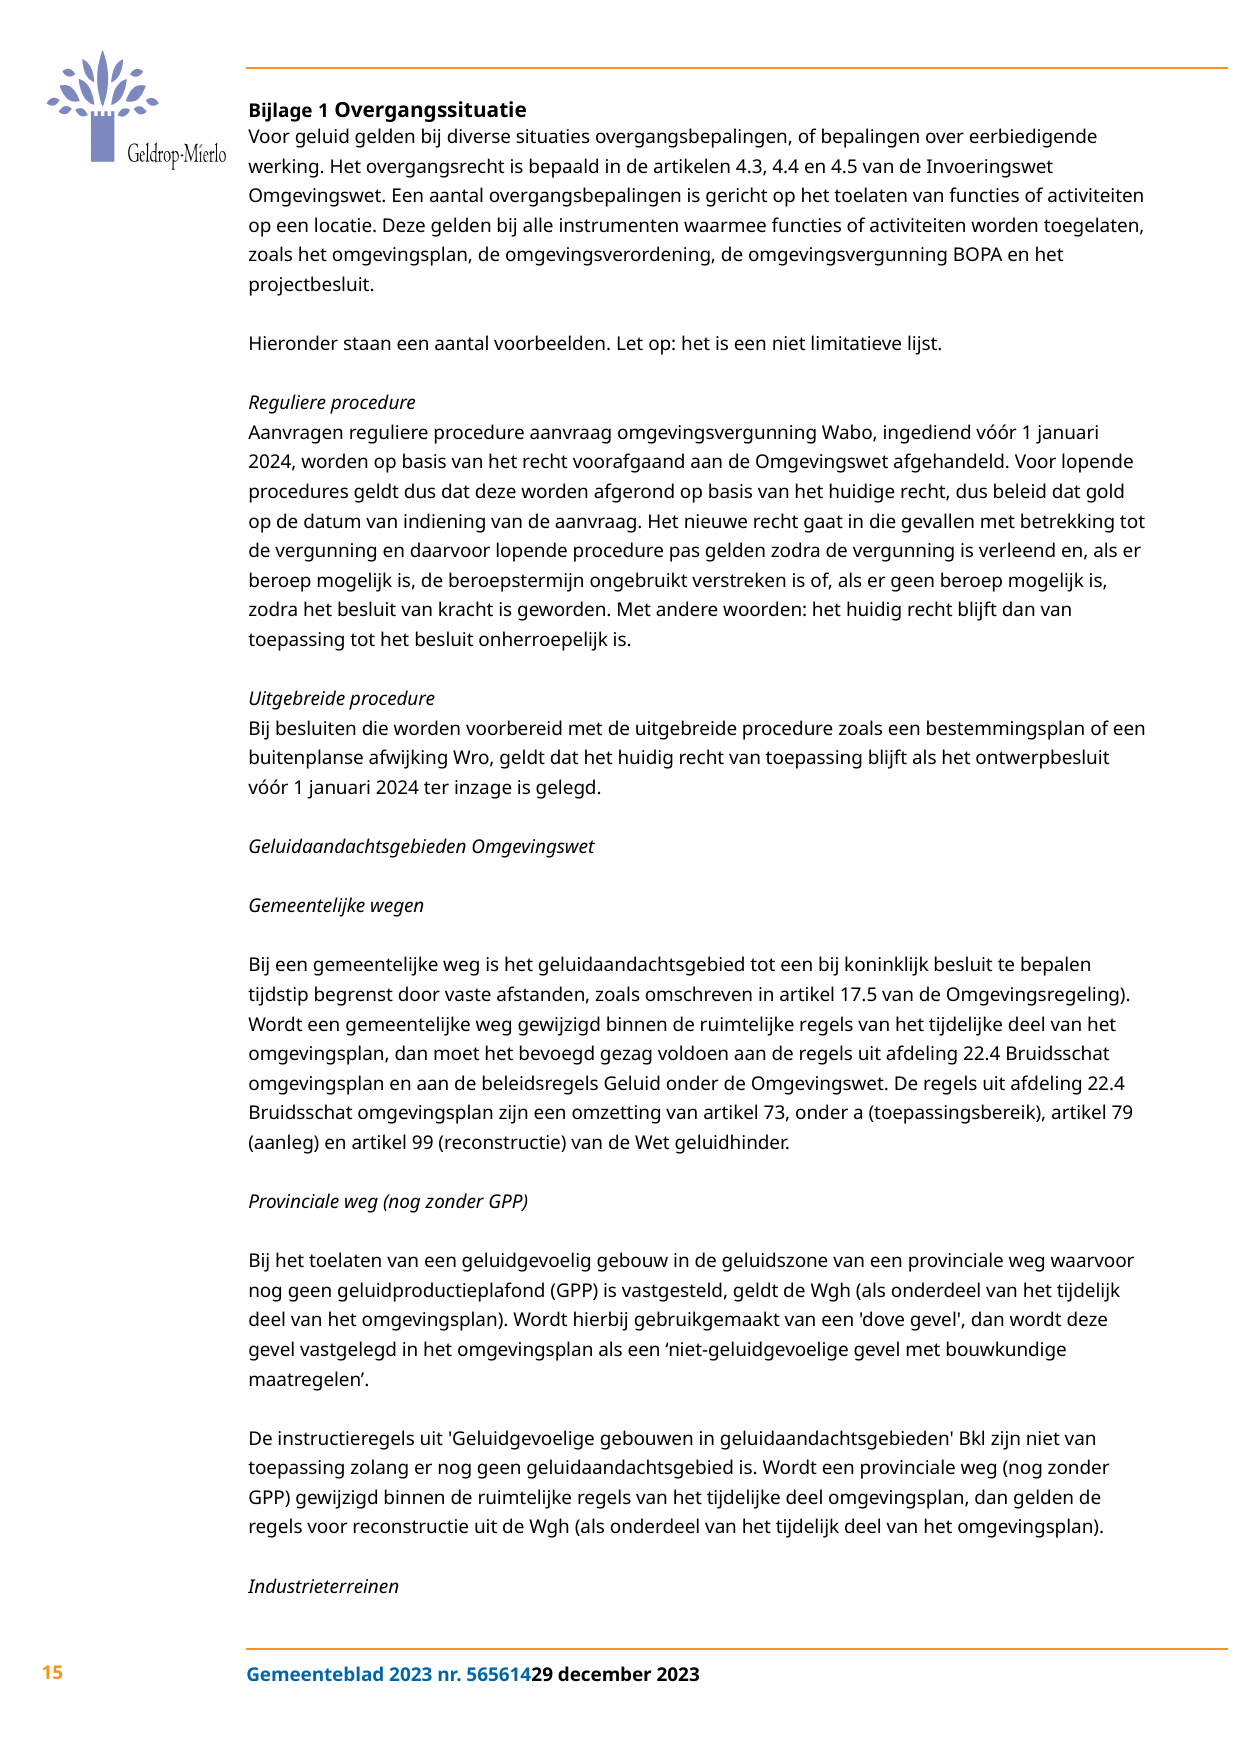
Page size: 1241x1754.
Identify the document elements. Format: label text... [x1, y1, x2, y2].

text Voor geluid gelden bij diverse situaties overgangsbepalingen, of bepalingen over eerbiedigende werking. Het overgangsrecht is bepaald in de artikelen 4.3, 4.4 en 4.5 van de Invoeringswet Omgevingswet. Een aantal overgangsbepalingen is gericht op het toelaten van functies of activiteiten op een locatie. Deze gelden bij alle instrumenten waarmee functies of activiteiten worden toegelaten, zoals het omgevingsplan, de omgevingsverordening, de omgevingsvergunning BOPA en het projectbesluit. [248, 123, 1152, 297]
text Geluidaandachtsgebieden Omgevingswet [248, 833, 1152, 859]
text Provinciale weg (nog zonder GPP) [248, 1188, 1152, 1214]
text Industrieterreinen [248, 1573, 1152, 1599]
text Aanvragen reguliere procedure aanvraag omgevingsvergunning Wabo, ingediend vóór 1 januari 2024, worden op basis van het recht voorafgaand aan de Omgevingswet afgehandeld. Voor lopende procedures geldt dus dat deze worden afgerond op basis van het huidige recht, dus beleid dat gold op de datum van indiening van de aanvraag. Het nieuwe recht gaat in die gevallen met betrekking tot de vergunning en daarvoor lopende procedure pas gelden zodra de vergunning is verleend en, als er beroep mogelijk is, de beroepstermijn ongebruikt verstreken is of, als er geen beroep mogelijk is, zodra het besluit van kracht is geworden. Met andere woorden: het huidig recht blijft dan van toepassing tot het besluit onherroepelijk is. [248, 419, 1152, 652]
text Reguliere procedure [248, 389, 1152, 415]
text Bij het toelaten van een geluidgevoelig gebouw in de geluidszone van een provinciale weg waarvoor nog geen geluidproductieplafond (GPP) is vastgesteld, geldt de Wgh (als onderdeel van het tijdelijk deel van het omgevingsplan). Wordt hierbij gebruikgemaakt van een 'dove gevel', dan wordt deze gevel vastgelegd in het omgevingsplan als een ‘niet-geluidgevoelige gevel met bouwkundige maatregelen’. [248, 1247, 1152, 1392]
picture [41, 47, 231, 172]
text Bij besluiten die worden voorbereid met de uitgebreide procedure zoals een bestemmingsplan of een buitenplanse afwijking Wro, geldt dat het huidig recht van toepassing blijft als het ontwerpbesluit vóór 1 januari 2024 ter inzage is gelegd. [248, 715, 1152, 800]
text Hieronder staan een aantal voorbeelden. Let op: het is een niet limitatieve lijst. [248, 330, 1152, 356]
text Bij een gemeentelijke weg is het geluidaandachtsgebied tot een bij koninklijk besluit te bepalen tijdstip begrenst door vaste afstanden, zoals omschreven in artikel 17.5 van de Omgevingsregeling). Wordt een gemeentelijke weg gewijzigd binnen de ruimtelijke regels van het tijdelijke deel van het omgevingsplan, dan moet het bevoegd gezag voldoen aan de regels uit afdeling 22.4 Bruidsschat omgevingsplan en aan de beleidsregels Geluid onder de Omgevingswet. De regels uit afdeling 22.4 Bruidsschat omgevingsplan zijn een omzetting van artikel 73, onder a (toepassingsbereik), artikel 79 (aanleg) en artikel 99 (reconstructie) van de Wet geluidhinder. [248, 952, 1152, 1155]
text Uitgebreide procedure [248, 685, 1152, 711]
text Gemeentelijke wegen [248, 892, 1152, 918]
text De instructieregels uit 'Geluidgevoelige gebouwen in geluidaandachtsgebieden' Bkl zijn niet van toepassing zolang er nog geen geluidaandachtsgebied is. Wordt een provinciale weg (nog zonder GPP) gewijzigd binnen de ruimtelijke regels van het tijdelijke deel omgevingsplan, dan gelden de regels voor reconstructie uit de Wgh (als onderdeel van het tijdelijk deel van het omgevingsplan). [248, 1425, 1152, 1539]
text Bijlage 1 Overgangssituatie [248, 95, 1152, 123]
